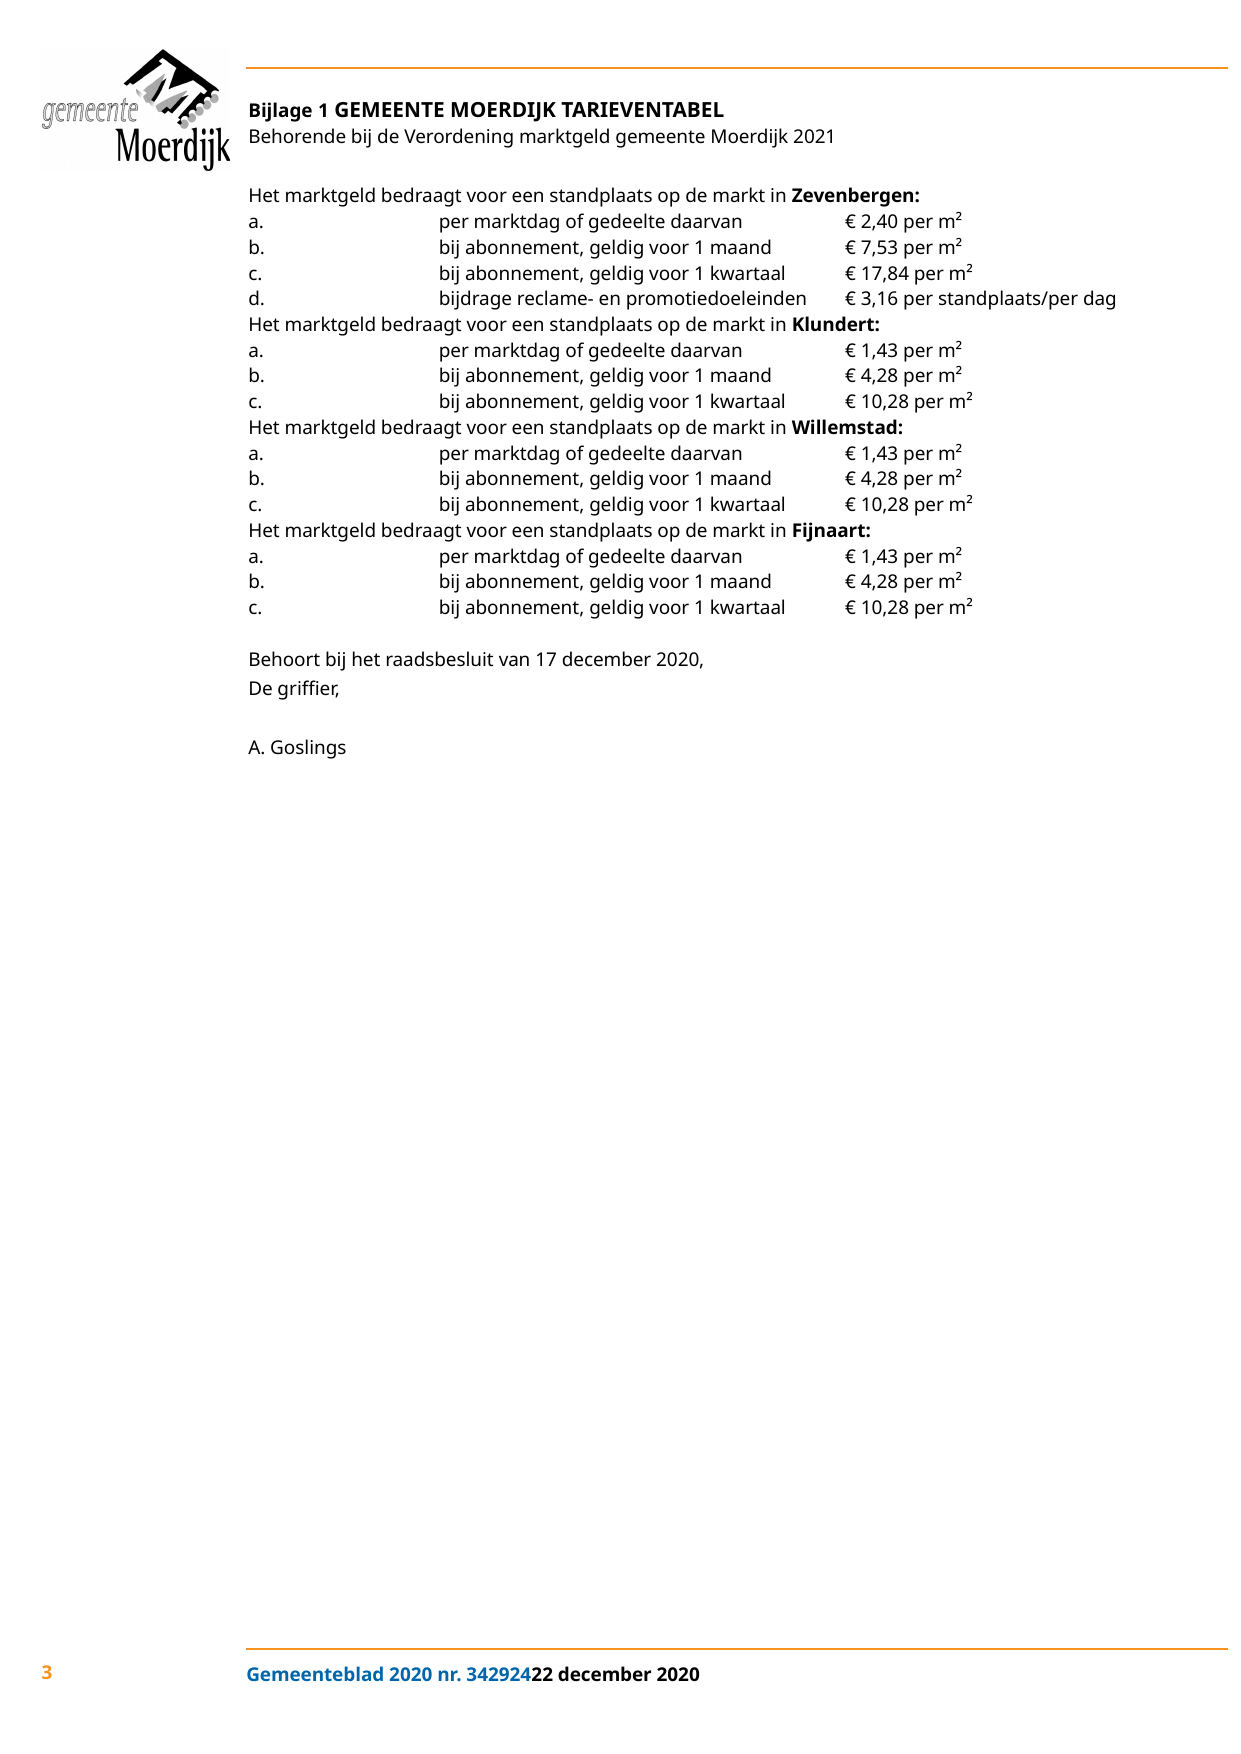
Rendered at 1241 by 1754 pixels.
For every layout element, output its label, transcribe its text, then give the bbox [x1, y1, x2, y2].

table_cell € 7,53 per m² [845, 234, 1152, 260]
table_cell Het marktgeld bedraagt voor een standplaats op de markt in Fijnaart: [248, 517, 1152, 543]
table_cell c. [248, 389, 439, 414]
table_header Het marktgeld bedraagt voor een standplaats op de markt in Zevenbergen: [248, 183, 1152, 208]
table_cell bij abonnement, geldig voor 1 kwartaal [439, 260, 845, 286]
table_cell c. [248, 491, 439, 517]
table_cell d. [248, 286, 439, 311]
table_cell bij abonnement, geldig voor 1 maand [439, 234, 845, 260]
table_cell per marktdag of gedeelte daarvan [439, 208, 845, 234]
table_cell b. [248, 234, 439, 260]
picture [41, 47, 231, 172]
table_cell € 3,16 per standplaats/per dag [845, 286, 1152, 311]
table_cell b. [248, 466, 439, 491]
table_cell € 4,28 per m² [845, 569, 1152, 594]
table_cell Het marktgeld bedraagt voor een standplaats op de markt in Klundert: [248, 311, 1152, 337]
table_cell per marktdag of gedeelte daarvan [439, 543, 845, 568]
table_cell c. [248, 594, 439, 620]
table_cell € 4,28 per m² [845, 363, 1152, 388]
table_cell € 10,28 per m² [845, 594, 1152, 620]
table_cell € 2,40 per m² [845, 208, 1152, 234]
table_cell bij abonnement, geldig voor 1 maand [439, 569, 845, 594]
text Behorende bij de Verordening marktgeld gemeente Moerdijk 2021 [248, 123, 1152, 149]
table_cell bij abonnement, geldig voor 1 kwartaal [439, 389, 845, 414]
table_cell a. [248, 543, 439, 568]
table_cell a. [248, 208, 439, 234]
table_cell bij abonnement, geldig voor 1 kwartaal [439, 491, 845, 517]
table_cell € 10,28 per m² [845, 389, 1152, 414]
table_cell per marktdag of gedeelte daarvan [439, 440, 845, 466]
table_cell a. [248, 337, 439, 363]
table_cell a. [248, 440, 439, 466]
table_cell c. [248, 260, 439, 286]
table_cell € 10,28 per m² [845, 491, 1152, 517]
table_cell b. [248, 569, 439, 594]
table_cell per marktdag of gedeelte daarvan [439, 337, 845, 363]
table_cell Het marktgeld bedraagt voor een standplaats op de markt in Willemstad: [248, 414, 1152, 440]
table_cell bijdrage reclame- en promotiedoeleinden [439, 286, 845, 311]
table_cell [248, 620, 1152, 646]
table_cell € 1,43 per m² [845, 543, 1152, 568]
table_cell Behoort bij het raadsbesluit van 17 december 2020, De griffier, A. Goslings [248, 646, 1152, 760]
table_cell € 4,28 per m² [845, 466, 1152, 491]
table_cell bij abonnement, geldig voor 1 maand [439, 466, 845, 491]
text Bijlage 1 GEMEENTE MOERDIJK TARIEVENTABEL [248, 95, 1152, 123]
table_cell € 1,43 per m² [845, 440, 1152, 466]
table_cell € 1,43 per m² [845, 337, 1152, 363]
table_cell bij abonnement, geldig voor 1 kwartaal [439, 594, 845, 620]
table_cell b. [248, 363, 439, 388]
table_cell bij abonnement, geldig voor 1 maand [439, 363, 845, 388]
table_cell € 17,84 per m² [845, 260, 1152, 286]
